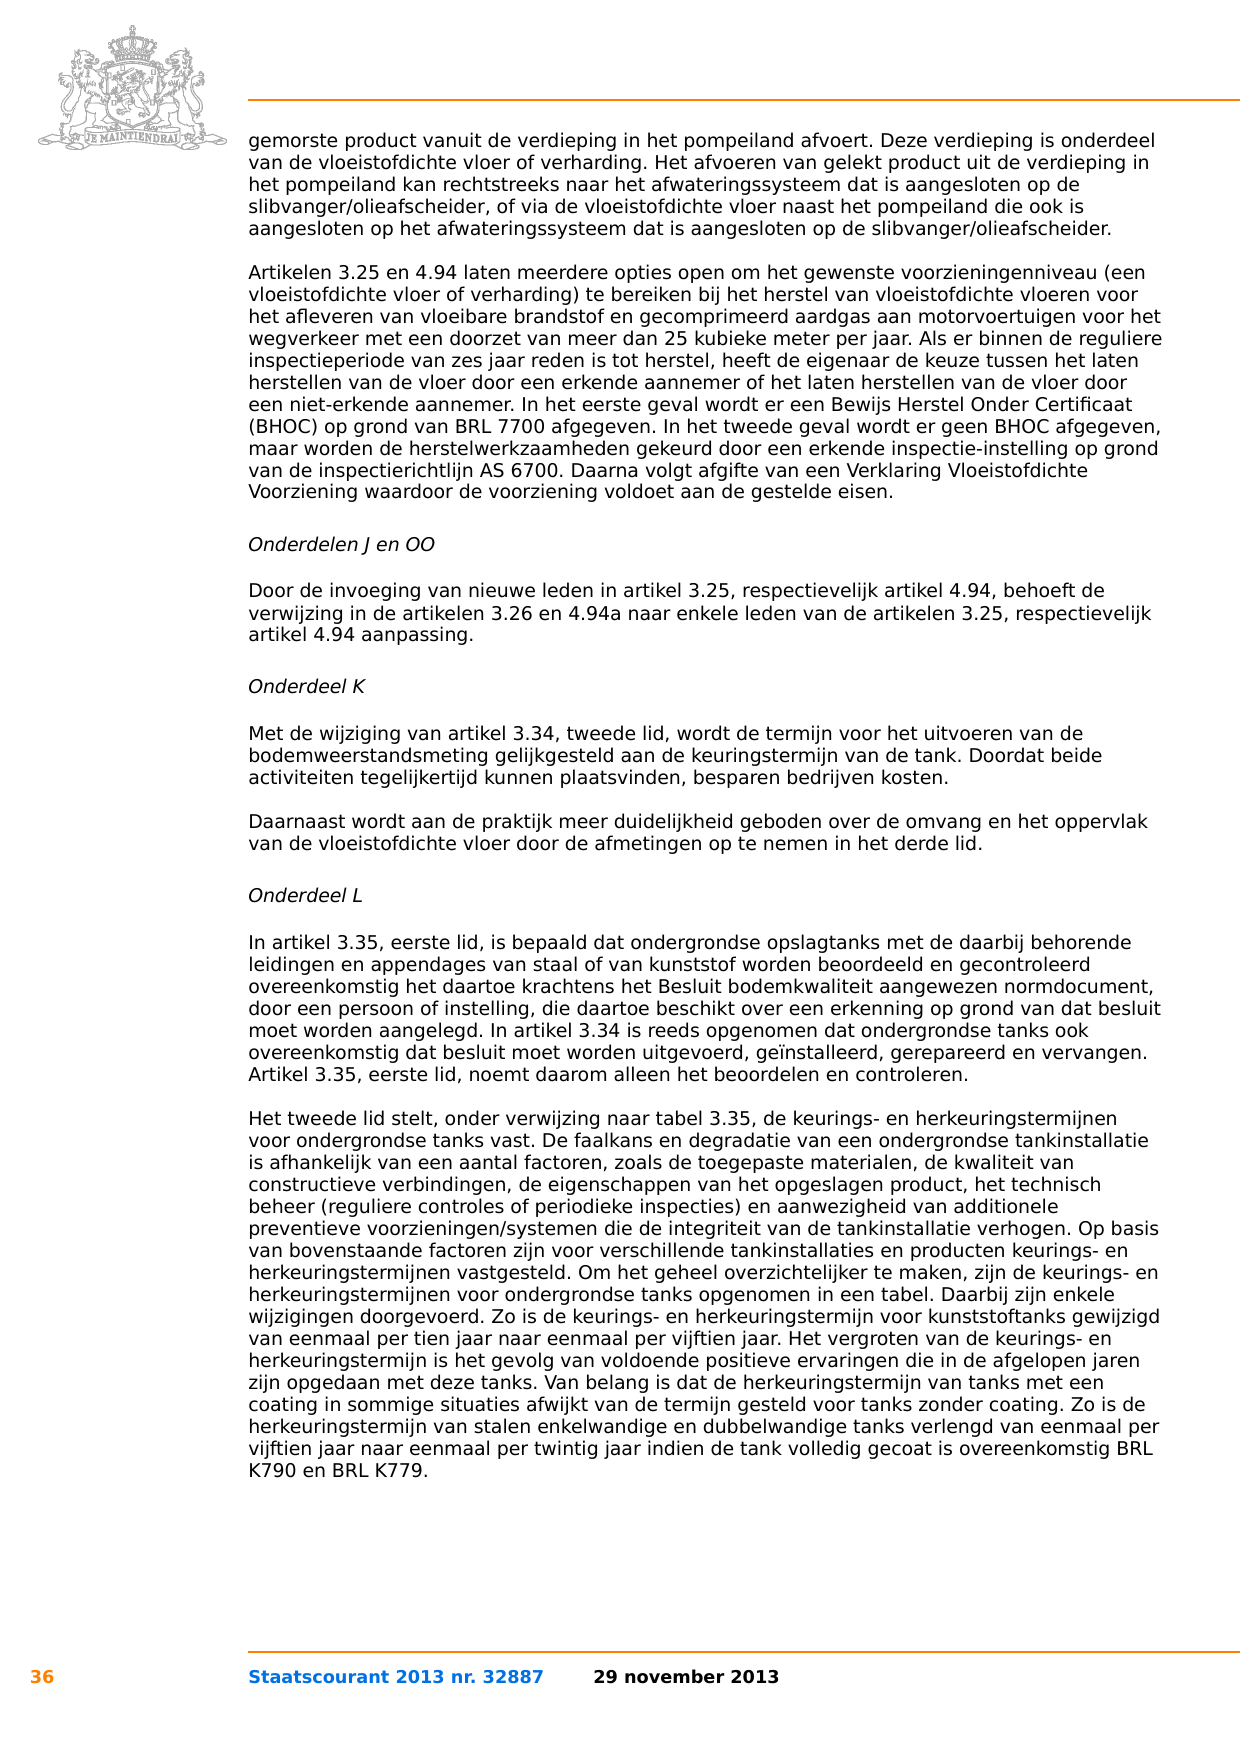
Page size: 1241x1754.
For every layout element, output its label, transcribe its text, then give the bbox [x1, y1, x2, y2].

text Daarnaast wordt aan de praktijk meer duidelijkheid geboden over de omvang en het oppervlak van de vloeistofdichte vloer door de afmetingen op te nemen in het derde lid. [248, 811, 1163, 855]
text Door de invoeging van nieuwe leden in artikel 3.25, respectievelijk artikel 4.94, behoeft de verwijzing in de artikelen 3.26 en 4.94a naar enkele leden van de artikelen 3.25, respectievelijk artikel 4.94 aanpassing. [248, 580, 1163, 646]
text In artikel 3.35, eerste lid, is bepaald dat ondergrondse opslagtanks met de daarbij behorende leidingen en appendages van staal of van kunststof worden beoordeeld en gecontroleerd overeenkomstig het daartoe krachtens het Besluit bodemkwaliteit aangewezen normdocument, door een persoon of instelling, die daartoe beschikt over een erkenning op grond van dat besluit moet worden aangelegd. In artikel 3.34 is reeds opgenomen dat ondergrondse tanks ook overeenkomstig dat besluit moet worden uitgevoerd, geïnstalleerd, gerepareerd en vervangen. Artikel 3.35, eerste lid, noemt daarom alleen het beoordelen en controleren. [248, 932, 1163, 1086]
picture [38, 25, 227, 150]
text gemorste product vanuit de verdieping in het pompeiland afvoert. Deze verdieping is onderdeel van de vloeistofdichte vloer of verharding. Het afvoeren van gelekt product uit de verdieping in het pompeiland kan rechtstreeks naar het afwateringssysteem dat is aangesloten op de slibvanger/olieafscheider, of via de vloeistofdichte vloer naast het pompeiland die ook is aangesloten op het afwateringssysteem dat is aangesloten op de slibvanger/olieafscheider. [248, 130, 1163, 240]
subtitle Onderdeel L [248, 885, 1163, 907]
text Het tweede lid stelt, onder verwijzing naar tabel 3.35, de keurings- en herkeuringstermijnen voor ondergrondse tanks vast. De faalkans en degradatie van een ondergrondse tankinstallatie is afhankelijk van een aantal factoren, zoals de toegepaste materialen, de kwaliteit van constructieve verbindingen, de eigenschappen van het opgeslagen product, het technisch beheer (reguliere controles of periodieke inspecties) en aanwezigheid van additionele preventieve voorzieningen/systemen die de integriteit van de tankinstallatie verhogen. Op basis van bovenstaande factoren zijn voor verschillende tankinstallaties en producten keurings- en herkeuringstermijnen vastgesteld. Om het geheel overzichtelijker te maken, zijn de keurings- en herkeuringstermijnen voor ondergrondse tanks opgenomen in een tabel. Daarbij zijn enkele wijzigingen doorgevoerd. Zo is de keurings- en herkeuringstermijn voor kunststoftanks gewijzigd van eenmaal per tien jaar naar eenmaal per vijftien jaar. Het vergroten van de keurings- en herkeuringstermijn is het gevolg van voldoende positieve ervaringen die in de afgelopen jaren zijn opgedaan met deze tanks. Van belang is dat de herkeuringstermijn van tanks met een coating in sommige situaties afwijkt van de termijn gesteld voor tanks zonder coating. Zo is de herkeuringstermijn van stalen enkelwandige en dubbelwandige tanks verlengd van eenmaal per vijftien jaar naar eenmaal per twintig jaar indien de tank volledig gecoat is overeenkomstig BRL K790 en BRL K779. [248, 1108, 1163, 1481]
subtitle Onderdelen J en OO [248, 533, 1163, 555]
subtitle Onderdeel K [248, 676, 1163, 698]
text Met de wijziging van artikel 3.34, tweede lid, wordt de termijn voor het uitvoeren van de bodemweerstandsmeting gelijkgesteld aan de keuringstermijn van de tank. Doordat beide activiteiten tegelijkertijd kunnen plaatsvinden, besparen bedrijven kosten. [248, 723, 1163, 789]
text Artikelen 3.25 en 4.94 laten meerdere opties open om het gewenste voorzieningenniveau (een vloeistofdichte vloer of verharding) te bereiken bij het herstel van vloeistofdichte vloeren voor het afleveren van vloeibare brandstof en gecomprimeerd aardgas aan motorvoertuigen voor het wegverkeer met een doorzet van meer dan 25 kubieke meter per jaar. Als er binnen de reguliere inspectieperiode van zes jaar reden is tot herstel, heeft de eigenaar de keuze tussen het laten herstellen van de vloer door een erkende aannemer of het laten herstellen van de vloer door een niet-erkende aannemer. In het eerste geval wordt er een Bewijs Herstel Onder Certificaat (BHOC) op grond van BRL 7700 afgegeven. In het tweede geval wordt er geen BHOC afgegeven, maar worden de herstelwerkzaamheden gekeurd door een erkende inspectie-instelling op grond van de inspectierichtlijn AS 6700. Daarna volgt afgifte van een Verklaring Vloeistofdichte Voorziening waardoor de voorziening voldoet aan de gestelde eisen. [248, 262, 1163, 503]
